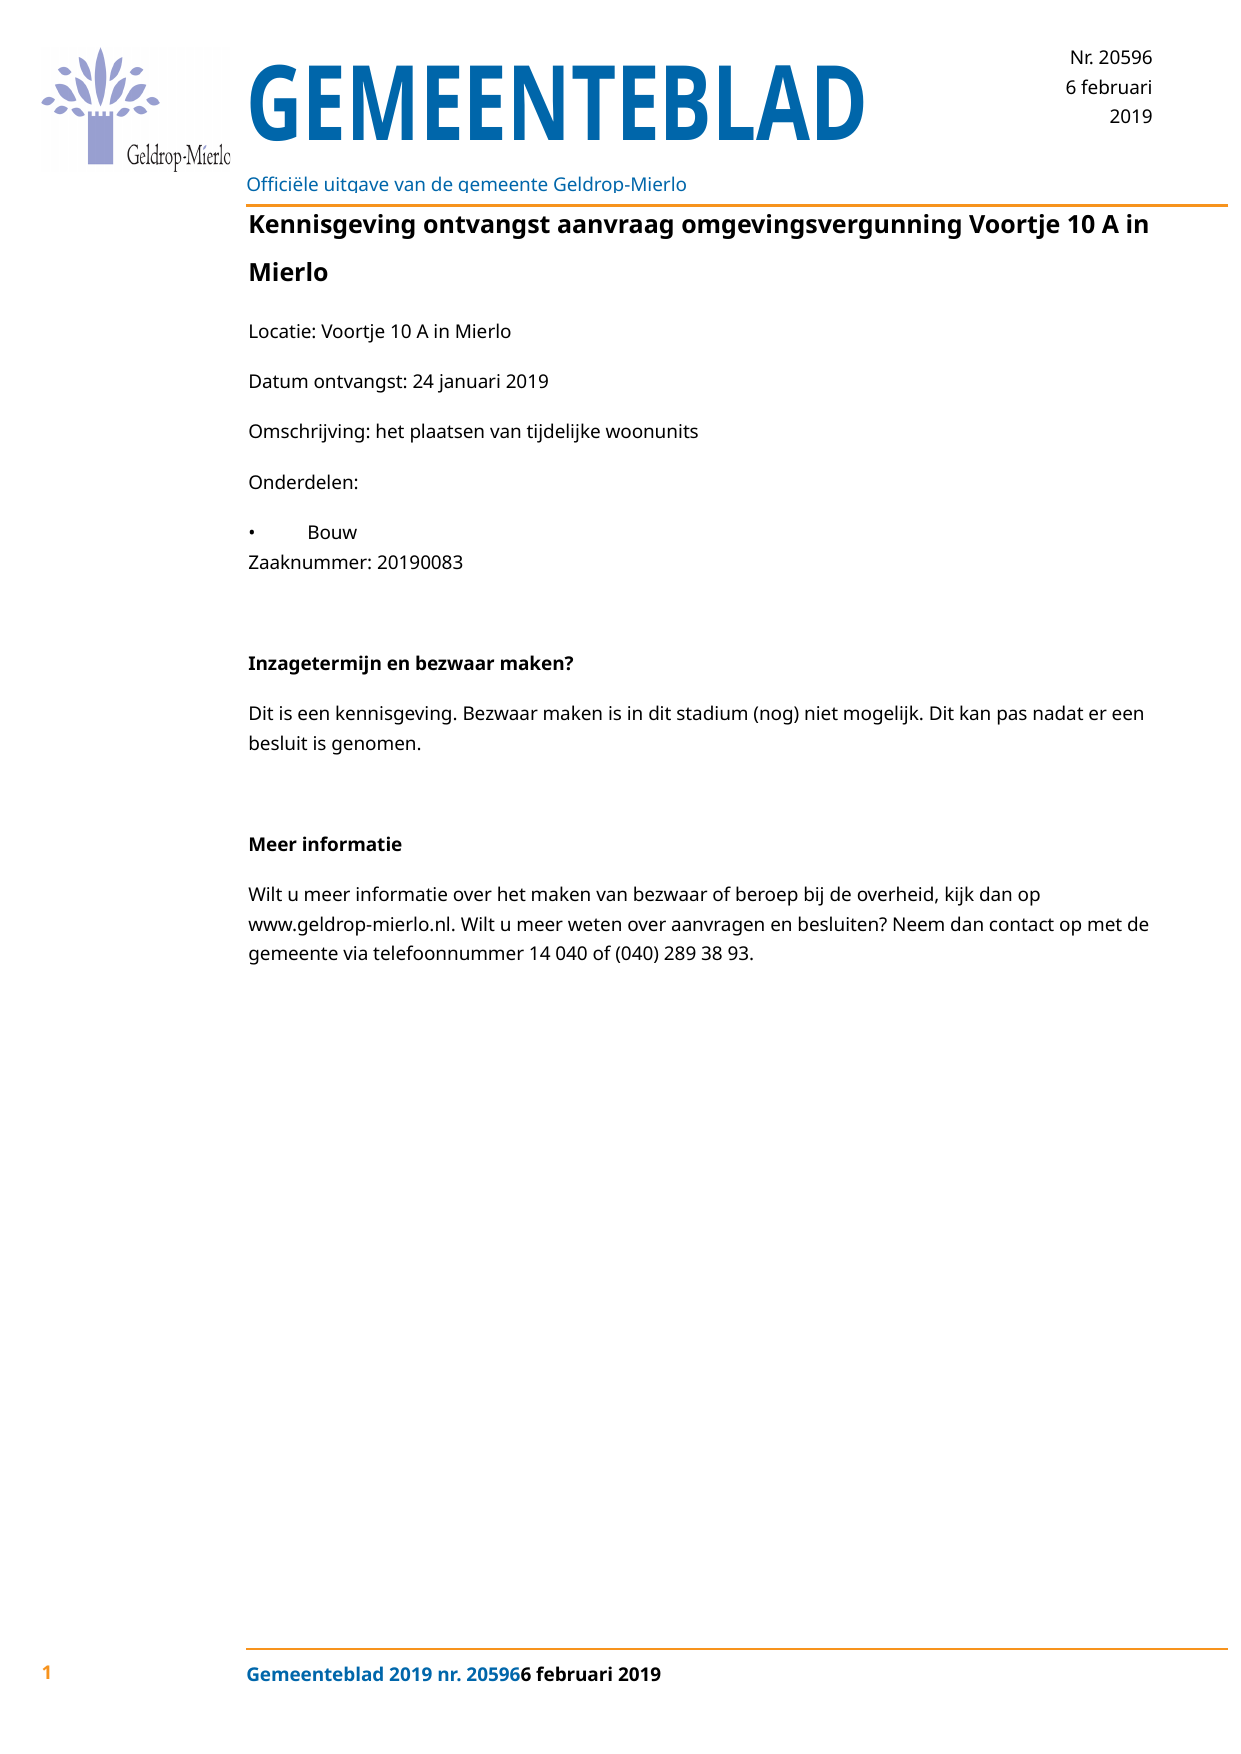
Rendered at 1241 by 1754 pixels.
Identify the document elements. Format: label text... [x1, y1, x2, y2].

text Onderdelen: [248, 469, 1152, 495]
text Meer informatie [248, 831, 1152, 857]
list Bouw [248, 519, 1152, 545]
text Wilt u meer informatie over het maken van bezwaar of beroep bij de overheid, kijk dan op www.geldrop-mierlo.nl. Wilt u meer weten over aanvragen en besluiten? Neem dan contact op met de gemeente via telefoonnummer 14 040 of (040) 289 38 93. [248, 881, 1152, 966]
picture [41, 47, 231, 172]
text Kennisgeving ontvangst aanvraag omgevingsvergunning Voortje 10 A in Mierlo [248, 207, 1152, 288]
text Inzagetermijn en bezwaar maken? [248, 650, 1152, 676]
text Locatie: Voortje 10 A in Mierlo [248, 318, 1152, 344]
text Zaaknummer: 20190083 [248, 549, 1152, 575]
text Omschrijving: het plaatsen van tijdelijke woonunits [248, 419, 1152, 444]
text Dit is een kennisgeving. Bezwaar maken is in dit stadium (nog) niet mogelijk. Dit kan pas nadat er een besluit is genomen. [248, 700, 1152, 756]
text Datum ontvangst: 24 januari 2019 [248, 368, 1152, 394]
